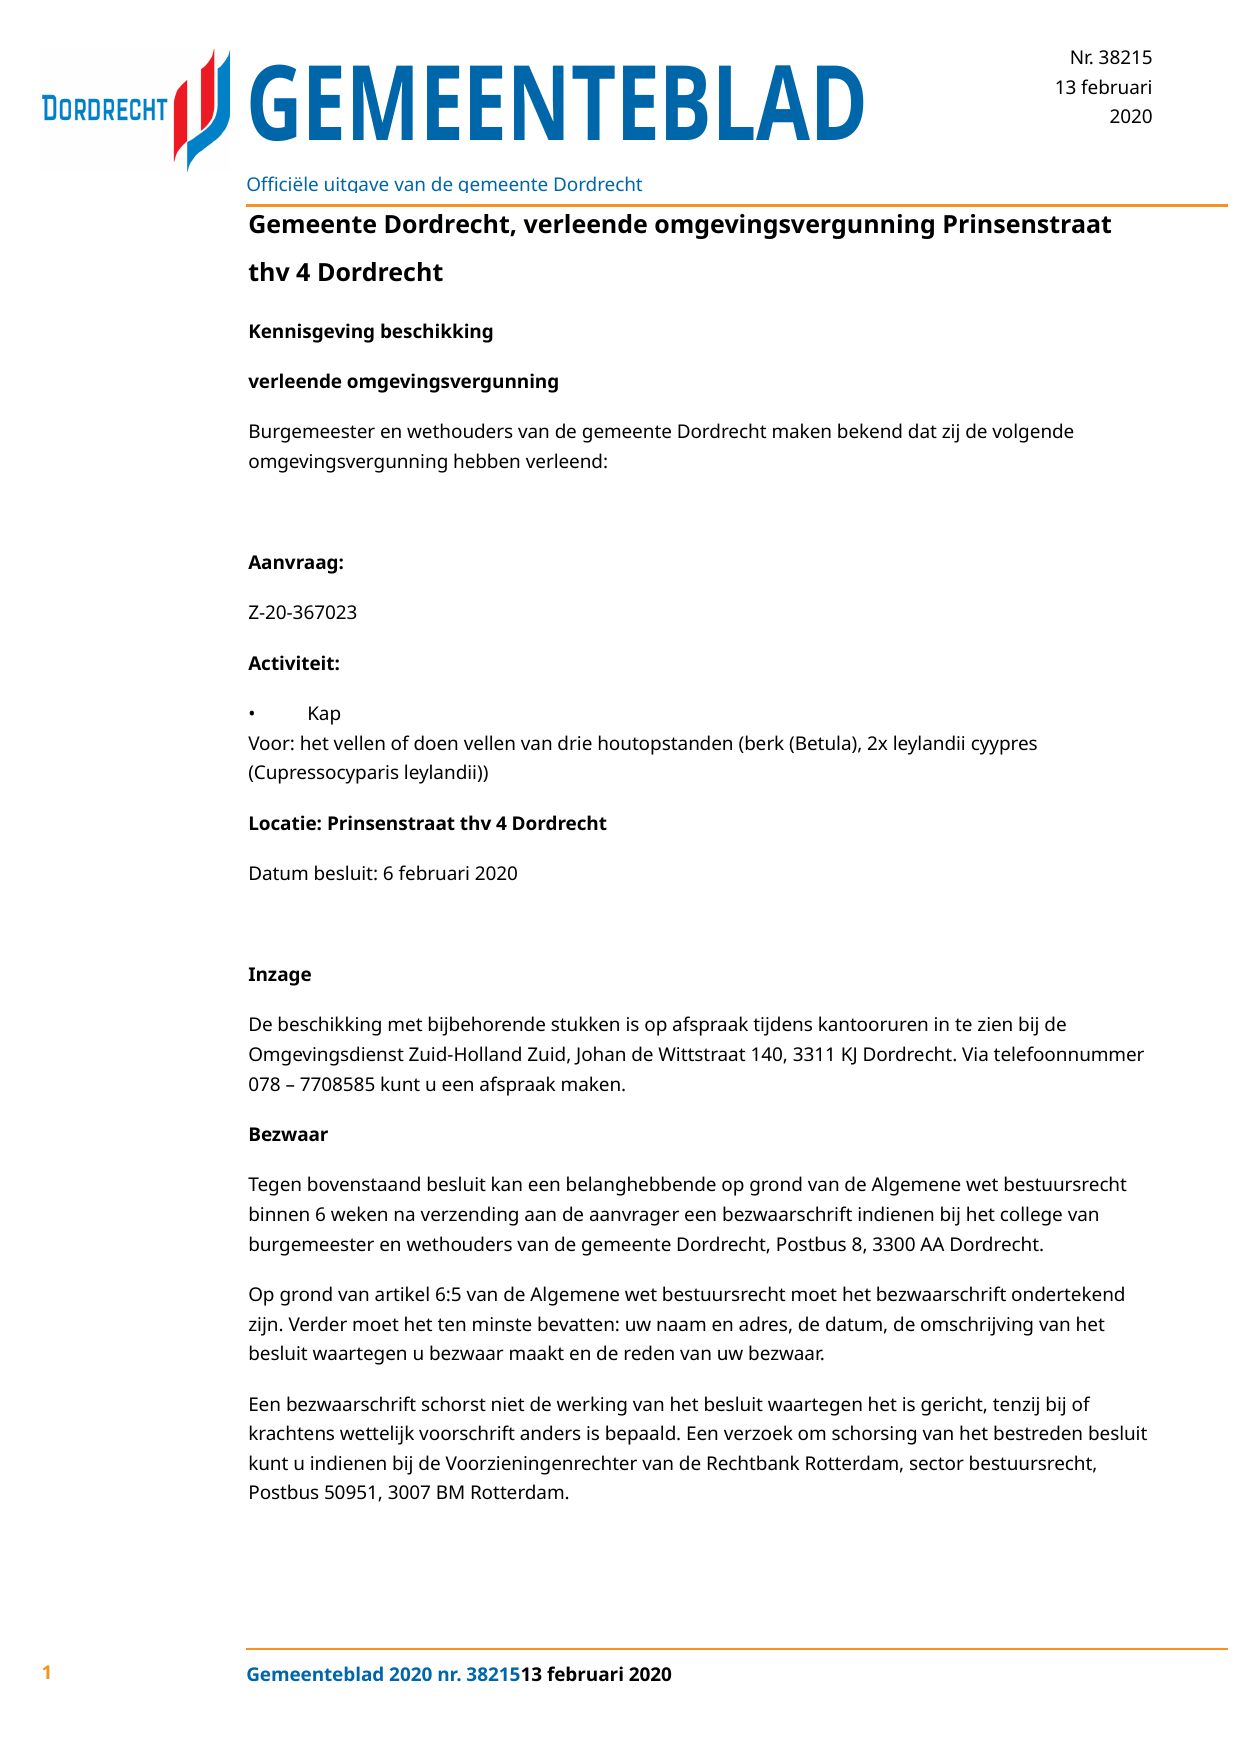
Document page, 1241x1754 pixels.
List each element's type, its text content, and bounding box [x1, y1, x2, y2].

text Inzage [248, 961, 1152, 987]
text Datum besluit: 6 februari 2020 [248, 860, 1152, 886]
picture [41, 47, 231, 172]
text Voor: het vellen of doen vellen van drie houtopstanden (berk (Betula), 2x leylandii cyypres (Cupressocyparis leylandii)) [248, 730, 1152, 785]
text Kennisgeving beschikking [248, 318, 1152, 344]
text Activiteit: [248, 650, 1152, 676]
text Z-20-367023 [248, 599, 1152, 625]
text verleende omgevingsvergunning [248, 368, 1152, 394]
text Op grond van artikel 6:5 van de Algemene wet bestuursrecht moet het bezwaarschrift ondertekend zijn. Verder moet het ten minste bevatten: uw naam en adres, de datum, de omschrijving van het besluit waartegen u bezwaar maakt en de reden van uw bezwaar. [248, 1281, 1152, 1366]
text Gemeente Dordrecht, verleende omgevingsvergunning Prinsenstraat thv 4 Dordrecht [248, 207, 1152, 288]
text Tegen bovenstaand besluit kan een belanghebbende op grond van de Algemene wet bestuursrecht binnen 6 weken na verzending aan de aanvrager een bezwaarschrift indienen bij het college van burgemeester en wethouders van de gemeente Dordrecht, Postbus 8, 3300 AA Dordrecht. [248, 1172, 1152, 1257]
list Kap [248, 700, 1152, 726]
text Locatie: Prinsenstraat thv 4 Dordrecht [248, 810, 1152, 836]
text Bezwaar [248, 1121, 1152, 1147]
text Burgemeester en wethouders van de gemeente Dordrecht maken bekend dat zij de volgende omgevingsvergunning hebben verleend: [248, 419, 1152, 474]
text De beschikking met bijbehorende stukken is op afspraak tijdens kantooruren in te zien bij de Omgevingsdienst Zuid-Holland Zuid, Johan de Wittstraat 140, 3311 KJ Dordrecht. Via telefoonnummer 078 – 7708585 kunt u een afspraak maken. [248, 1012, 1152, 1097]
text Een bezwaarschrift schorst niet de werking van het besluit waartegen het is gericht, tenzij bij of krachtens wettelijk voorschrift anders is bepaald. Een verzoek om schorsing van het bestreden besluit kunt u indienen bij de Voorzieningenrechter van de Rechtbank Rotterdam, sector bestuursrecht, Postbus 50951, 3007 BM Rotterdam. [248, 1391, 1152, 1505]
text Aanvraag: [248, 549, 1152, 575]
